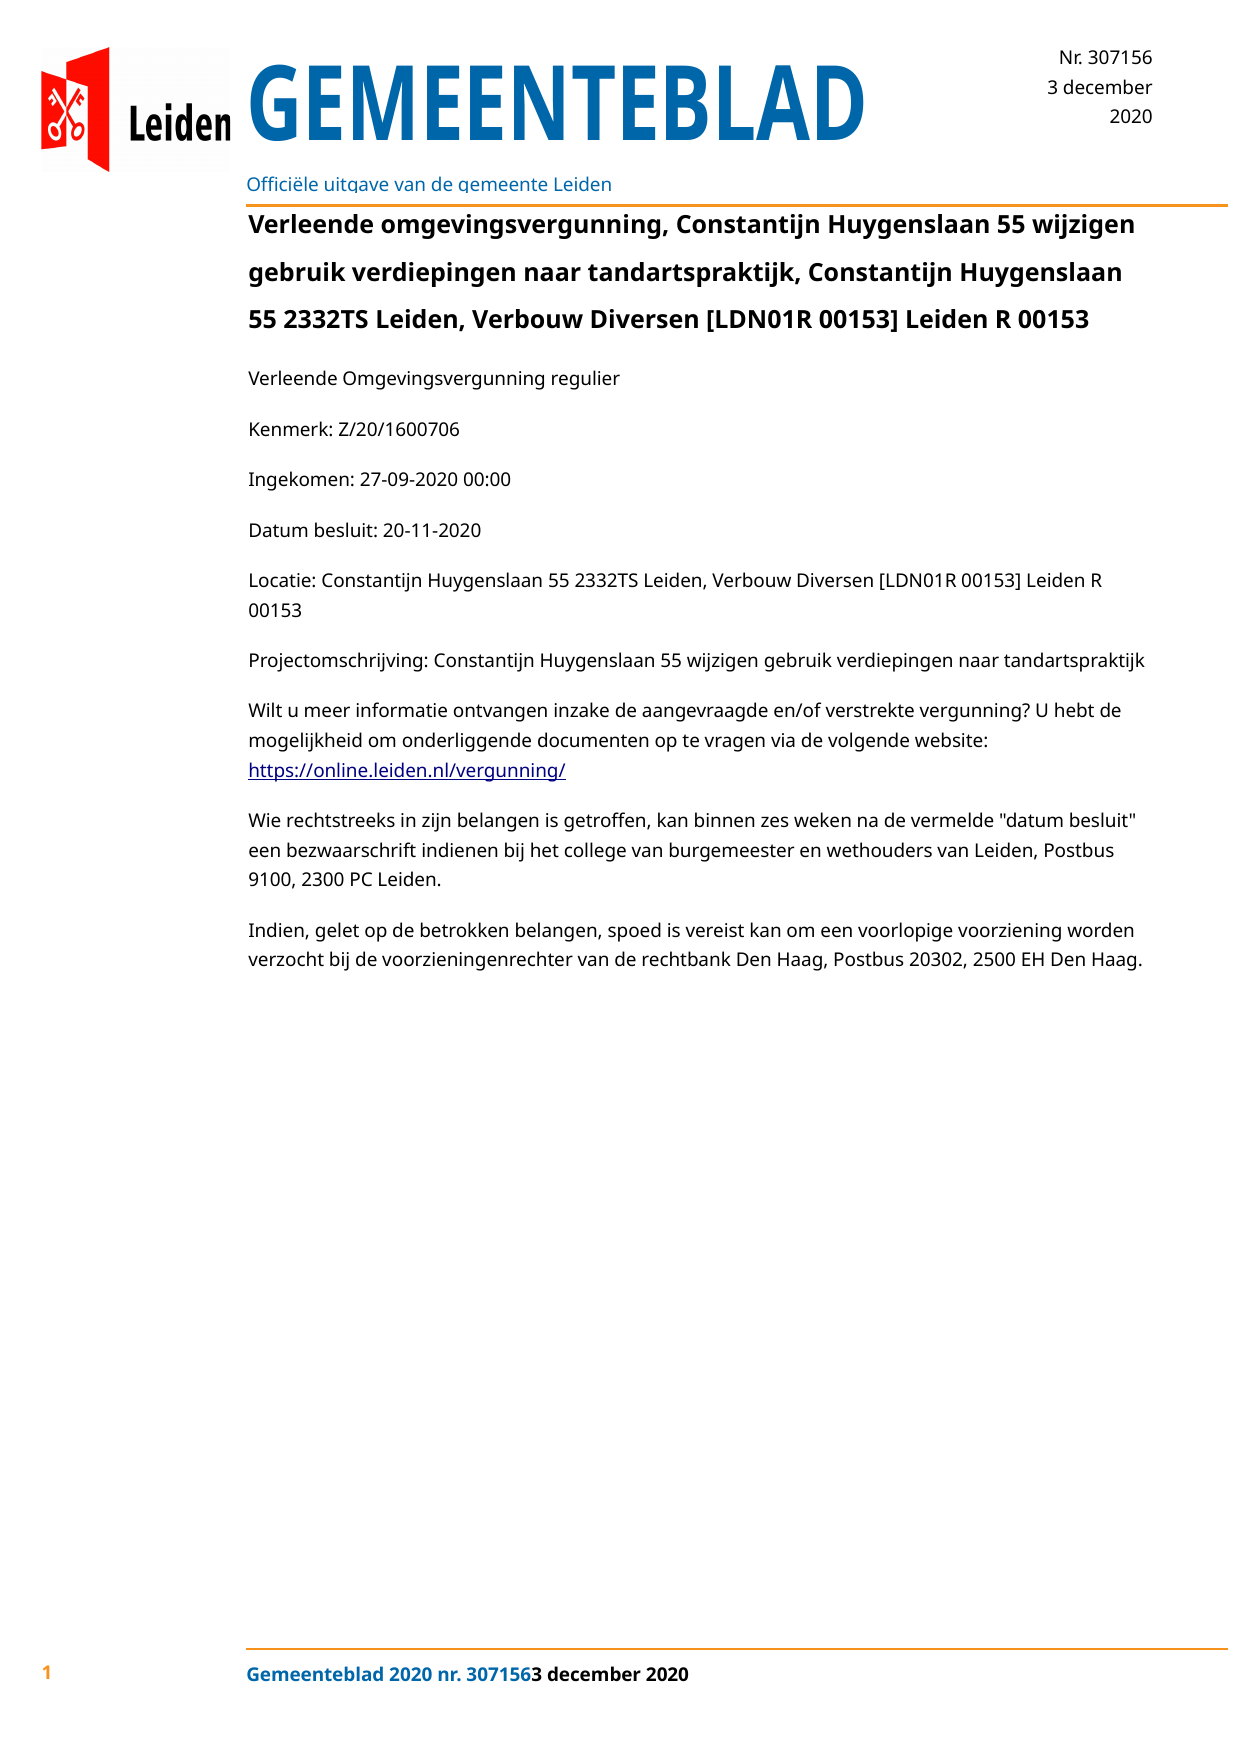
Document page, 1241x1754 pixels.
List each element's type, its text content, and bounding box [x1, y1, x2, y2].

text Indien, gelet op de betrokken belangen, spoed is vereist kan om een voorlopige voorziening worden verzocht bij de voorzieningenrechter van de rechtbank Den Haag, Postbus 20302, 2500 EH Den Haag. [248, 917, 1152, 972]
text Datum besluit: 20-11-2020 [248, 517, 1152, 542]
picture [41, 47, 231, 172]
text Locatie: Constantijn Huygenslaan 55 2332TS Leiden, Verbouw Diversen [LDN01R 00153] Leiden R 00153 [248, 567, 1152, 622]
text Ingekomen: 27-09-2020 00:00 [248, 466, 1152, 492]
text Verleende omgevingsvergunning, Constantijn Huygenslaan 55 wijzigen gebruik verdiepingen naar tandartspraktijk, Constantijn Huygenslaan 55 2332TS Leiden, Verbouw Diversen [LDN01R 00153] Leiden R 00153 [248, 207, 1152, 336]
text Verleende Omgevingsvergunning regulier [248, 366, 1152, 391]
text Wilt u meer informatie ontvangen inzake de aangevraagde en/of verstrekte vergunning? U hebt de mogelijkheid om onderliggende documenten op te vragen via de volgende website: https://online.leiden.nl/vergunning/ [248, 698, 1152, 782]
text Wie rechtstreeks in zijn belangen is getroffen, kan binnen zes weken na de vermelde "datum besluit" een bezwaarschrift indienen bij het college van burgemeester en wethouders van Leiden, Postbus 9100, 2300 PC Leiden. [248, 807, 1152, 892]
text Kenmerk: Z/20/1600706 [248, 416, 1152, 442]
text Projectomschrijving: Constantijn Huygenslaan 55 wijzigen gebruik verdiepingen naar tandartspraktijk [248, 647, 1152, 673]
